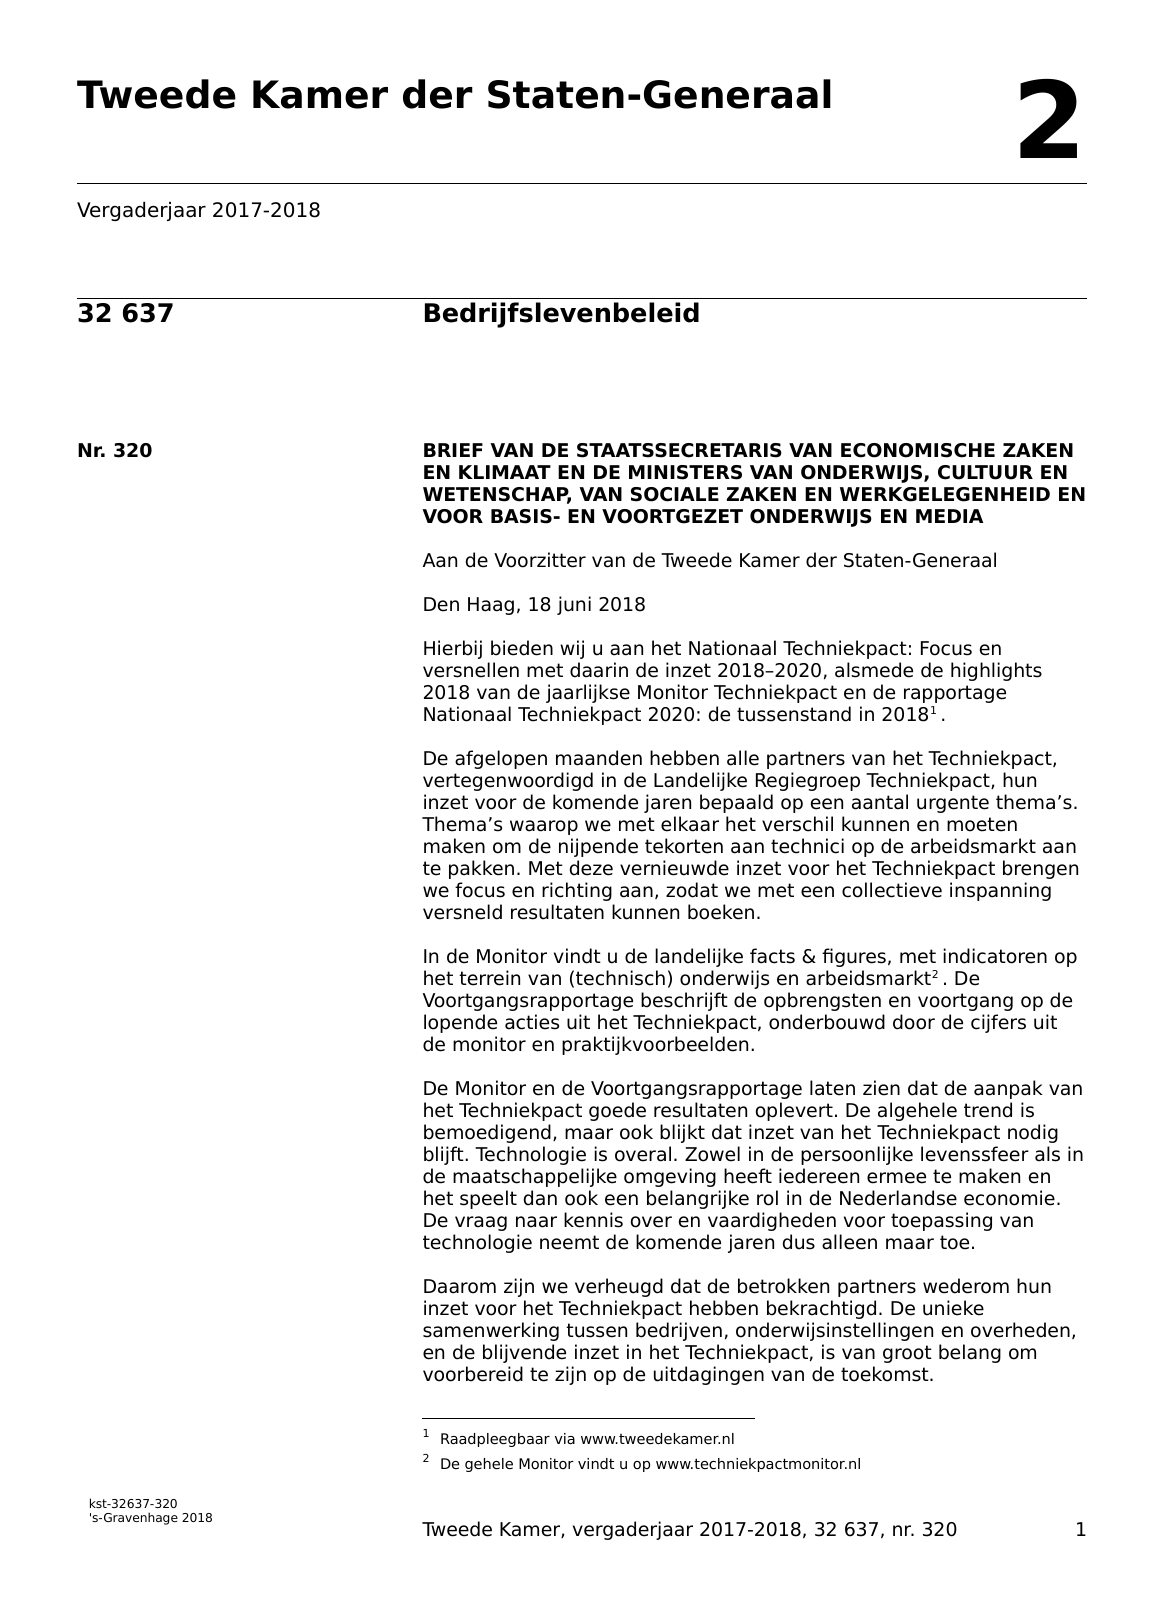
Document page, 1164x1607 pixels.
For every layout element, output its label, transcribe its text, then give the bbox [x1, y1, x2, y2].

table_header 2 [886, 59, 1087, 183]
table_header Tweede Kamer der Staten-Generaal [77, 59, 886, 183]
text Daarom zijn we verheugd dat de betrokken partners wederom hun inzet voor het Techniekpact hebben bekrachtigd. De unieke samenwerking tussen bedrijven, onderwijsinstellingen en overheden, en de blijvende inzet in het Techniekpact, is van groot belang om voorbereid te zijn op de uitdagingen van de toekomst. [422, 1276, 1087, 1386]
text Den Haag, 18 juni 2018 [422, 594, 1087, 616]
subtitle 32 637 Bedrijfslevenbeleid [77, 299, 1087, 329]
text De afgelopen maanden hebben alle partners van het Techniekpact, vertegenwoordigd in de Landelijke Regiegroep Techniekpact, hun inzet voor de komende jaren bepaald op een aantal urgente thema’s. Thema’s waarop we met elkaar het verschil kunnen en moeten maken om de nijpende tekorten aan technici op de arbeidsmarkt aan te pakken. Met deze vernieuwde inzet voor het Techniekpact brengen we focus en richting aan, zodat we met een collectieve inspanning versneld resultaten kunnen boeken. [422, 748, 1087, 924]
text Raadpleegbaar via www.tweedekamer.nl [422, 1427, 1087, 1449]
subtitle Nr. 320 BRIEF VAN DE STAATSSECRETARIS VAN ECONOMISCHE ZAKEN EN KLIMAAT EN DE MINISTERS VAN ONDERWIJS, CULTUUR EN WETENSCHAP, VAN SOCIALE ZAKEN EN WERKGELEGENHEID EN VOOR BASIS- EN VOORTGEZET ONDERWIJS EN MEDIA [77, 440, 1087, 528]
text 's-Gravenhage 2018 [88, 1511, 323, 1525]
text Aan de Voorzitter van de Tweede Kamer der Staten-Generaal [422, 550, 1087, 572]
table_cell Vergaderjaar 2017-2018 [77, 184, 1087, 298]
text De Monitor en de Voortgangsrapportage laten zien dat de aanpak van het Techniekpact goede resultaten oplevert. De algehele trend is bemoedigend, maar ook blijkt dat inzet van het Techniekpact nodig blijft. Technologie is overal. Zowel in de persoonlijke levenssfeer als in de maatschappelijke omgeving heeft iedereen ermee te maken en het speelt dan ook een belangrijke rol in de Nederlandse economie. De vraag naar kennis over en vaardigheden voor toepassing van technologie neemt de komende jaren dus alleen maar toe. [422, 1078, 1087, 1254]
text De gehele Monitor vindt u op www.techniekpactmonitor.nl [422, 1452, 1087, 1474]
text Hierbij bieden wij u aan het Nationaal Techniekpact: Focus en versnellen met daarin de inzet 2018–2020, alsmede de highlights 2018 van de jaarlijkse Monitor Techniekpact en de rapportage Nationaal Techniekpact 2020: de tussenstand in 2018. [422, 638, 1087, 726]
text In de Monitor vindt u de landelijke facts & figures, met indicatoren op het terrein van (technisch) onderwijs en arbeidsmarkt. De Voortgangsrapportage beschrijft de opbrengsten en voortgang op de lopende acties uit het Techniekpact, onderbouwd door de cijfers uit de monitor en praktijkvoorbeelden. [422, 946, 1087, 1056]
text kst-32637-320 [88, 1497, 323, 1511]
